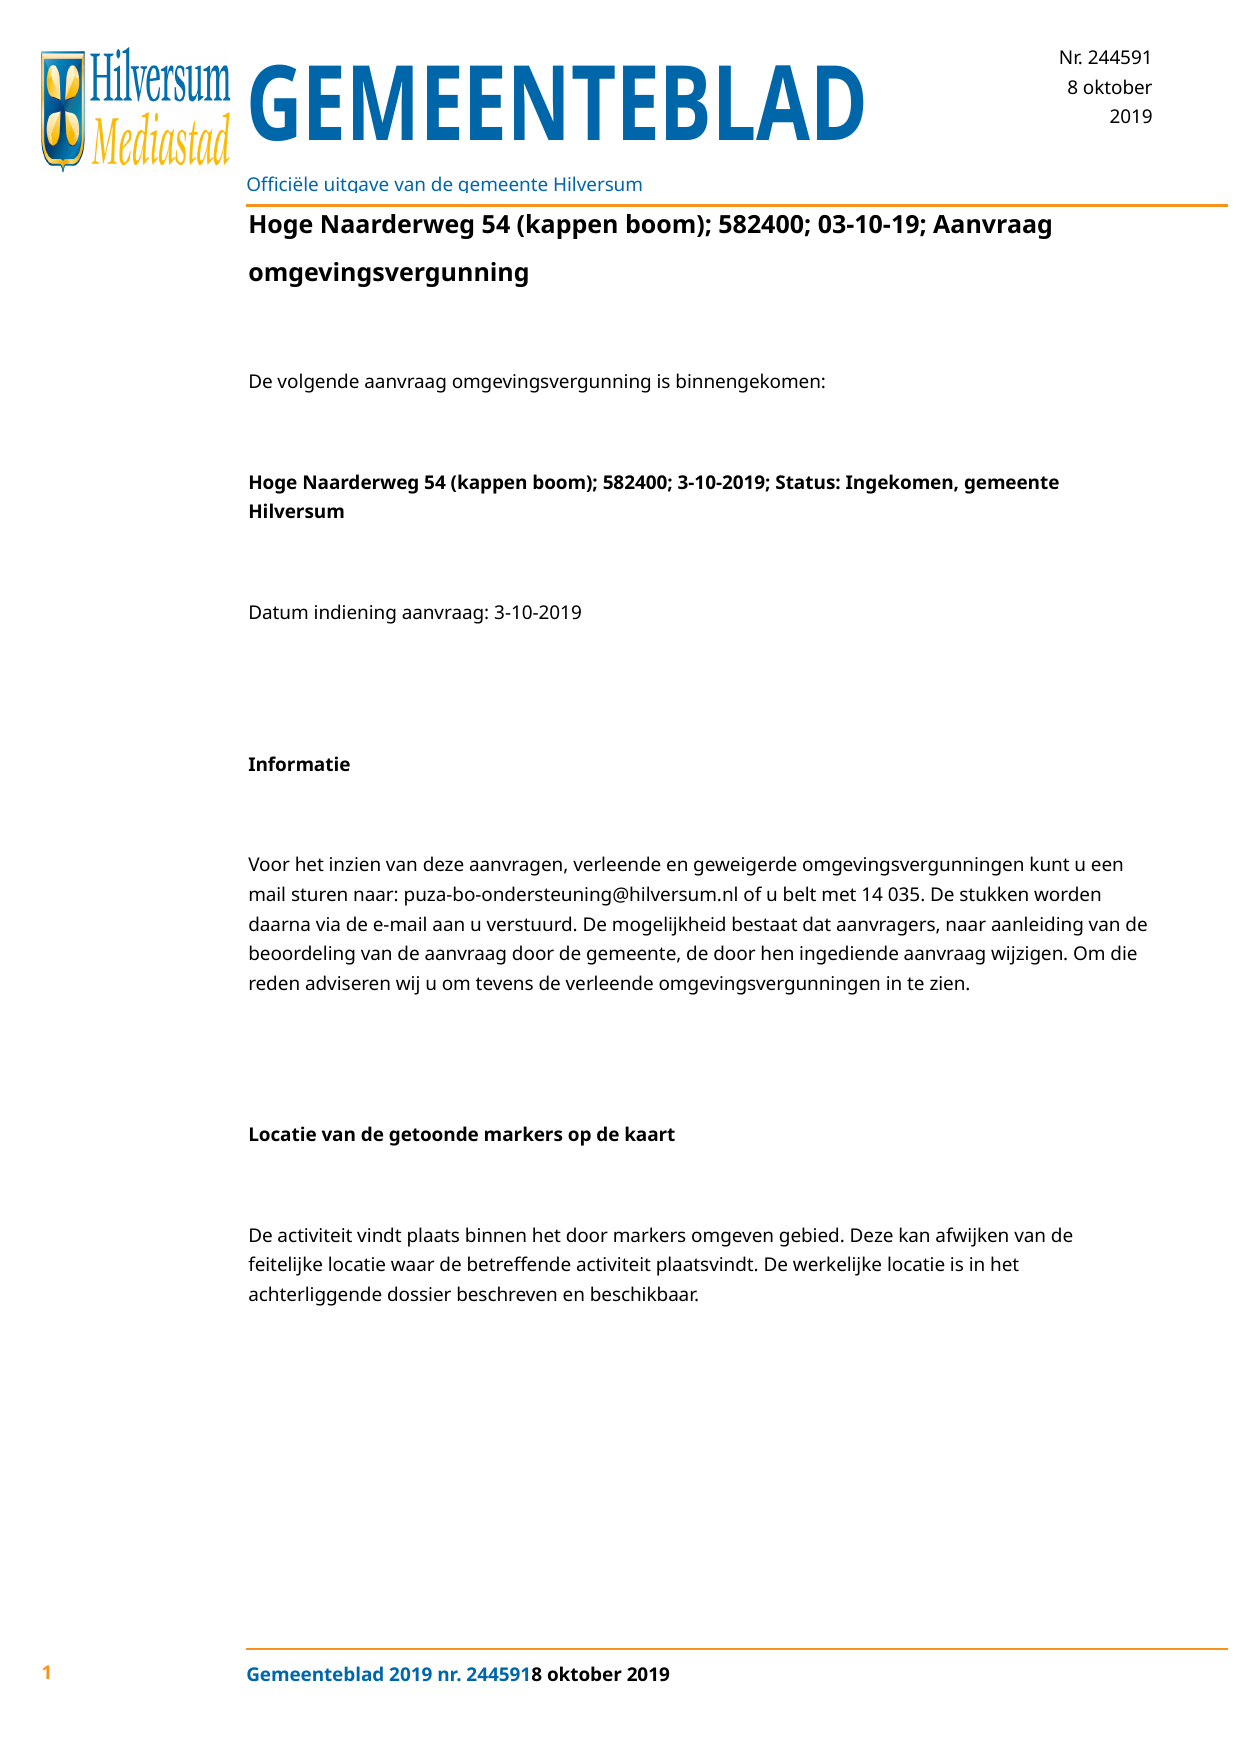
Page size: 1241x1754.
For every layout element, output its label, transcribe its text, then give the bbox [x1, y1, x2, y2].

picture [41, 47, 231, 172]
text Voor het inzien van deze aanvragen, verleende en geweigerde omgevingsvergunningen kunt u een mail sturen naar: puza-bo-ondersteuning@hilversum.nl of u belt met 14 035. De stukken worden daarna via de e-mail aan u verstuurd. De mogelijkheid bestaat dat aanvragers, naar aanleiding van de beoordeling van de aanvraag door de gemeente, de door hen ingediende aanvraag wijzigen. Om die reden adviseren wij u om tevens de verleende omgevingsvergunningen in te zien. [248, 852, 1152, 996]
text De volgende aanvraag omgevingsvergunning is binnengekomen: [248, 368, 1152, 394]
text Informatie [248, 751, 1152, 777]
text Datum indiening aanvraag: 3-10-2019 [248, 599, 1152, 625]
text Locatie van de getoonde markers op de kaart [248, 1121, 1152, 1147]
text Hoge Naarderweg 54 (kappen boom); 582400; 03-10-19; Aanvraag omgevingsvergunning [248, 207, 1152, 288]
text De activiteit vindt plaats binnen het door markers omgeven gebied. Deze kan afwijken van de feitelijke locatie waar de betreffende activiteit plaatsvindt. De werkelijke locatie is in het achterliggende dossier beschreven en beschikbaar. [248, 1222, 1152, 1307]
text Hoge Naarderweg 54 (kappen boom); 582400; 3-10-2019; Status: Ingekomen, gemeente Hilversum [248, 469, 1152, 524]
